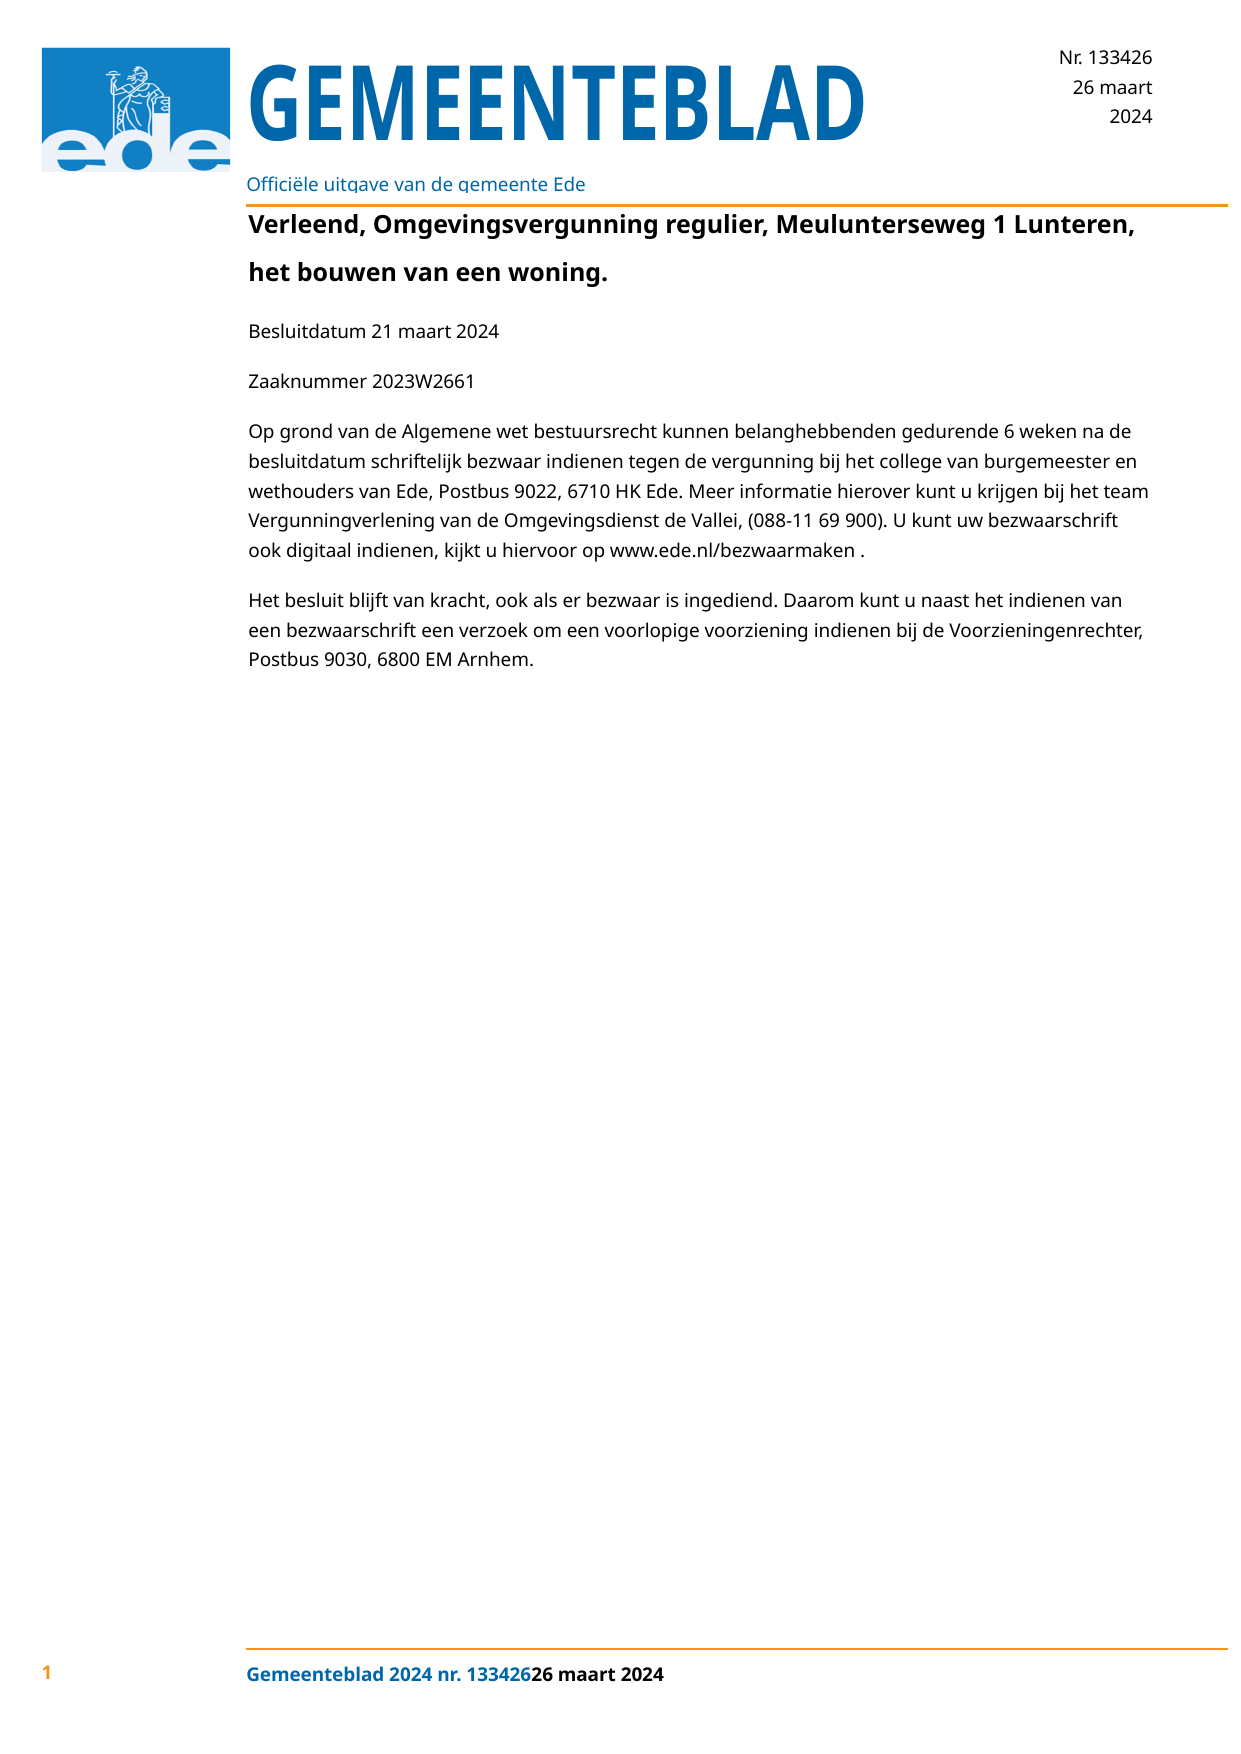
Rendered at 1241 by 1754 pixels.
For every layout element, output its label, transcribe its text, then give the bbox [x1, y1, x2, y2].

text Besluitdatum 21 maart 2024 [248, 318, 1152, 344]
picture [41, 47, 231, 172]
text Op grond van de Algemene wet bestuursrecht kunnen belanghebbenden gedurende 6 weken na de besluitdatum schriftelijk bezwaar indienen tegen de vergunning bij het college van burgemeester en wethouders van Ede, Postbus 9022, 6710 HK Ede. Meer informatie hierover kunt u krijgen bij het team Vergunningverlening van de Omgevingsdienst de Vallei, (088-11 69 900). U kunt uw bezwaarschrift ook digitaal indienen, kijkt u hiervoor op www.ede.nl/bezwaarmaken . [248, 419, 1152, 563]
text Zaaknummer 2023W2661 [248, 368, 1152, 394]
text Het besluit blijft van kracht, ook als er bezwaar is ingediend. Daarom kunt u naast het indienen van een bezwaarschrift een verzoek om een voorlopige voorziening indienen bij de Voorzieningenrechter, Postbus 9030, 6800 EM Arnhem. [248, 587, 1152, 672]
text Verleend, Omgevingsvergunning regulier, Meulunterseweg 1 Lunteren, het bouwen van een woning. [248, 207, 1152, 288]
